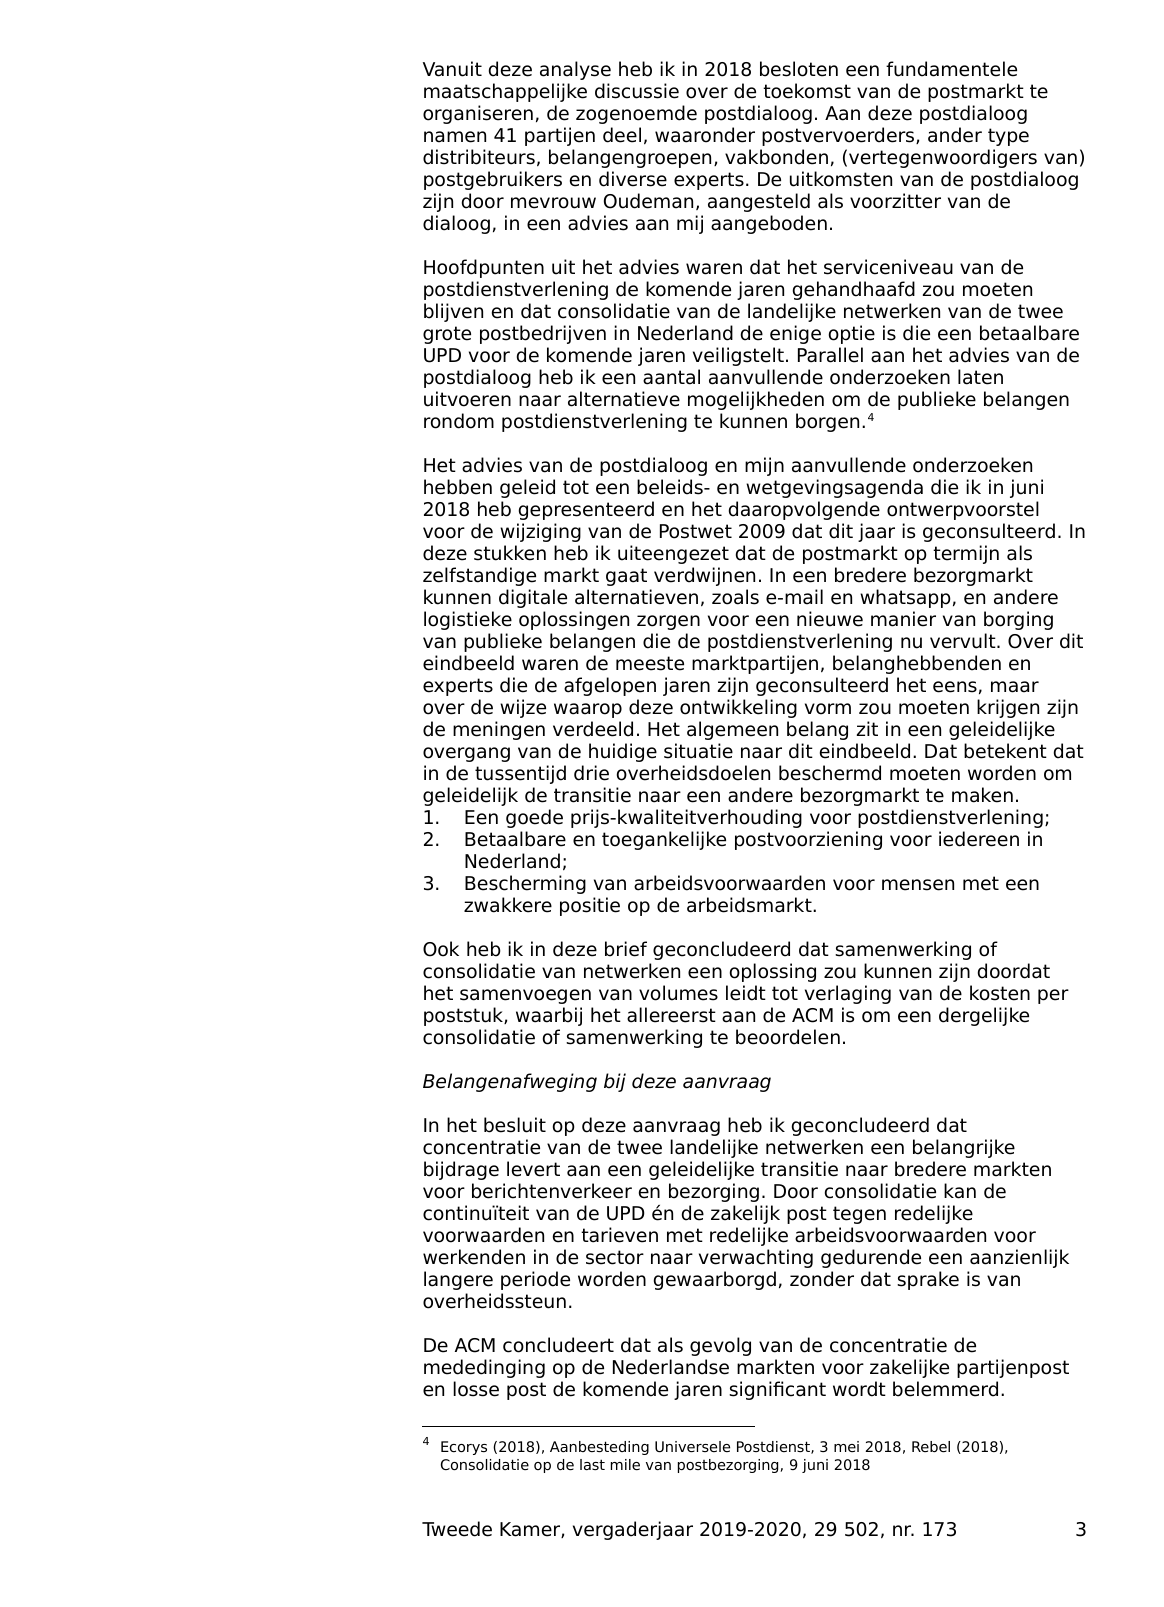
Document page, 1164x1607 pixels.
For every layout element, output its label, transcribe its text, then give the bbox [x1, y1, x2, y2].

text Ook heb ik in deze brief geconcludeerd dat samenwerking of consolidatie van netwerken een oplossing zou kunnen zijn doordat het samenvoegen van volumes leidt tot verlaging van de kosten per poststuk, waarbij het allereerst aan de ACM is om een dergelijke consolidatie of samenwerking te beoordelen. [422, 939, 1087, 1049]
text 2. Betaalbare en toegankelijke postvoorziening voor iedereen in Nederland; [422, 829, 1087, 873]
text Hoofdpunten uit het advies waren dat het serviceniveau van de postdienstverlening de komende jaren gehandhaafd zou moeten blijven en dat consolidatie van de landelijke netwerken van de twee grote postbedrijven in Nederland de enige optie is die een betaalbare UPD voor de komende jaren veiligstelt. Parallel aan het advies van de postdialoog heb ik een aantal aanvullende onderzoeken laten uitvoeren naar alternatieve mogelijkheden om de publieke belangen rondom postdienstverlening te kunnen borgen. [422, 257, 1087, 433]
text Ecorys (2018), Aanbesteding Universele Postdienst, 3 mei 2018, Rebel (2018), Consolidatie op de last mile van postbezorging, 9 juni 2018 [422, 1435, 1087, 1474]
text 3. Bescherming van arbeidsvoorwaarden voor mensen met een zwakkere positie op de arbeidsmarkt. [422, 873, 1087, 917]
text De ACM concludeert dat als gevolg van de concentratie de mededinging op de Nederlandse markten voor zakelijke partijenpost en losse post de komende jaren significant wordt belemmerd. [422, 1335, 1087, 1401]
text In het besluit op deze aanvraag heb ik geconcludeerd dat concentratie van de twee landelijke netwerken een belangrijke bijdrage levert aan een geleidelijke transitie naar bredere markten voor berichtenverkeer en bezorging. Door consolidatie kan de continuïteit van de UPD én de zakelijk post tegen redelijke voorwaarden en tarieven met redelijke arbeidsvoorwaarden voor werkenden in de sector naar verwachting gedurende een aanzienlijk langere periode worden gewaarborgd, zonder dat sprake is van overheidssteun. [422, 1115, 1087, 1313]
text 1. Een goede prijs-kwaliteitverhouding voor postdienstverlening; [422, 807, 1087, 829]
text Het advies van de postdialoog en mijn aanvullende onderzoeken hebben geleid tot een beleids- en wetgevingsagenda die ik in juni 2018 heb gepresenteerd en het daaropvolgende ontwerpvoorstel voor de wijziging van de Postwet 2009 dat dit jaar is geconsulteerd. In deze stukken heb ik uiteengezet dat de postmarkt op termijn als zelfstandige markt gaat verdwijnen. In een bredere bezorgmarkt kunnen digitale alternatieven, zoals e-mail en whatsapp, en andere logistieke oplossingen zorgen voor een nieuwe manier van borging van publieke belangen die de postdienstverlening nu vervult. Over dit eindbeeld waren de meeste marktpartijen, belanghebbenden en experts die de afgelopen jaren zijn geconsulteerd het eens, maar over de wijze waarop deze ontwikkeling vorm zou moeten krijgen zijn de meningen verdeeld. Het algemeen belang zit in een geleidelijke overgang van de huidige situatie naar dit eindbeeld. Dat betekent dat in de tussentijd drie overheidsdoelen beschermd moeten worden om geleidelijk de transitie naar een andere bezorgmarkt te maken. [422, 455, 1087, 807]
subtitle Belangenafweging bij deze aanvraag [422, 1071, 1087, 1093]
text Vanuit deze analyse heb ik in 2018 besloten een fundamentele maatschappelijke discussie over de toekomst van de postmarkt te organiseren, de zogenoemde postdialoog. Aan deze postdialoog namen 41 partijen deel, waaronder postvervoerders, ander type distribiteurs, belangengroepen, vakbonden, (vertegenwoordigers van) postgebruikers en diverse experts. De uitkomsten van de postdialoog zijn door mevrouw Oudeman, aangesteld als voorzitter van de dialoog, in een advies aan mij aangeboden. [422, 59, 1087, 235]
